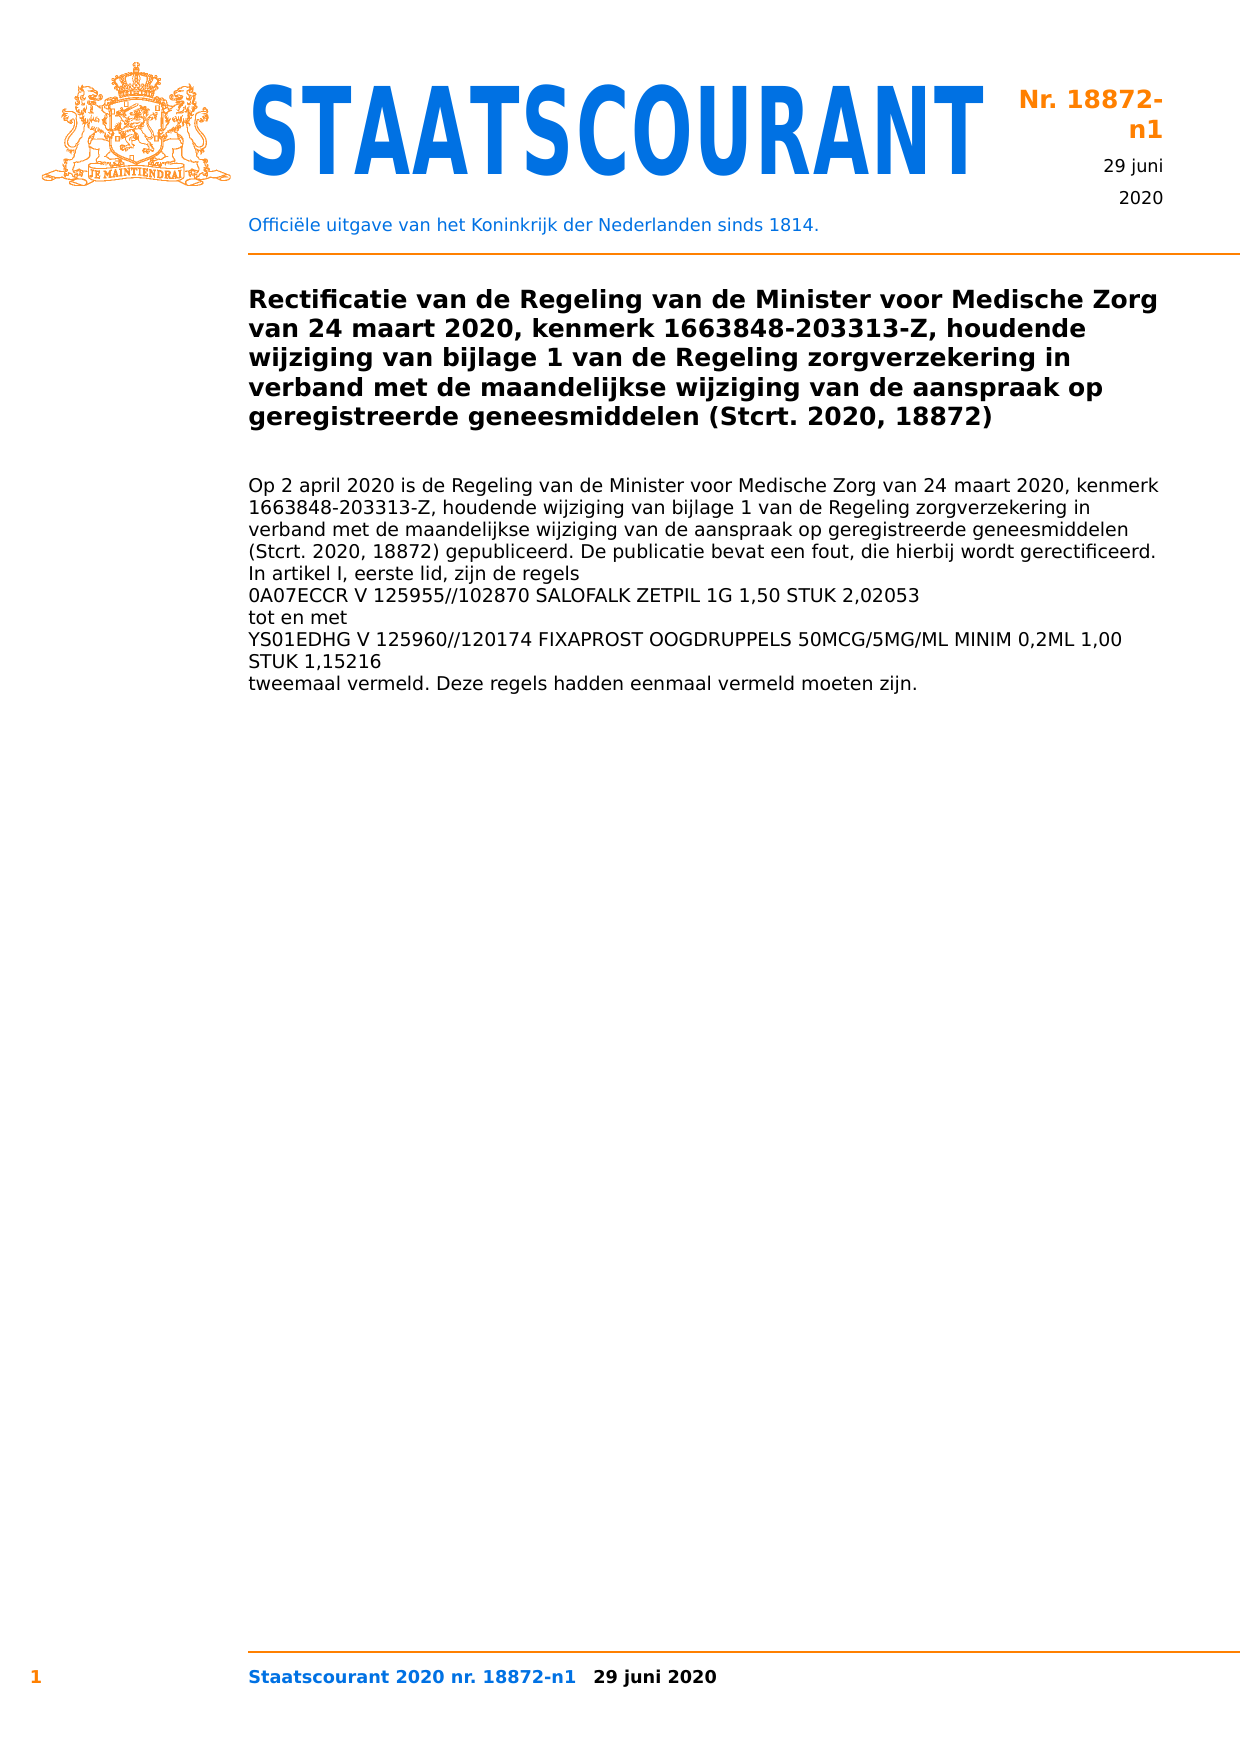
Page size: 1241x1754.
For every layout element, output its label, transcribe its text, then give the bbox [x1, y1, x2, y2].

text YS01EDHG V 125960//120174 FIXAPROST OOGDRUPPELS 50MCG/5MG/ML MINIM 0,2ML 1,00 STUK 1,15216 [248, 629, 1163, 673]
table_cell 2020 [998, 183, 1240, 215]
table_header Nr. 18872-n1 [998, 62, 1240, 150]
table_header STAATSCOURANT [248, 62, 998, 215]
table_cell Officiële uitgave van het Koninkrijk der Nederlanden sinds 1814. [248, 215, 1240, 253]
text Op 2 april 2020 is de Regeling van de Minister voor Medische Zorg van 24 maart 2020, kenmerk 1663848-203313-Z, houdende wijziging van bijlage 1 van de Regeling zorgverzekering in verband met de maandelijkse wijziging van de aanspraak op geregistreerde geneesmiddelen (Stcrt. 2020, 18872) gepubliceerd. De publicatie bevat een fout, die hierbij wordt gerectificeerd. In artikel I, eerste lid, zijn de regels [248, 475, 1163, 585]
picture [41, 62, 231, 186]
table_cell 29 juni [998, 150, 1240, 182]
text tot en met [248, 607, 1163, 629]
text 0A07ECCR V 125955//102870 SALOFALK ZETPIL 1G 1,50 STUK 2,02053 [248, 585, 1163, 607]
subtitle Rectificatie van de Regeling van de Minister voor Medische Zorg van 24 maart 2020, kenmerk 1663848-203313-Z, houdende wijziging van bijlage 1 van de Regeling zorgverzekering in verband met de maandelijkse wijziging van de aanspraak op geregistreerde geneesmiddelen (Stcrt. 2020, 18872) [248, 285, 1163, 431]
table_header [25, 62, 248, 253]
text tweemaal vermeld. Deze regels hadden eenmaal vermeld moeten zijn. [248, 673, 1163, 695]
